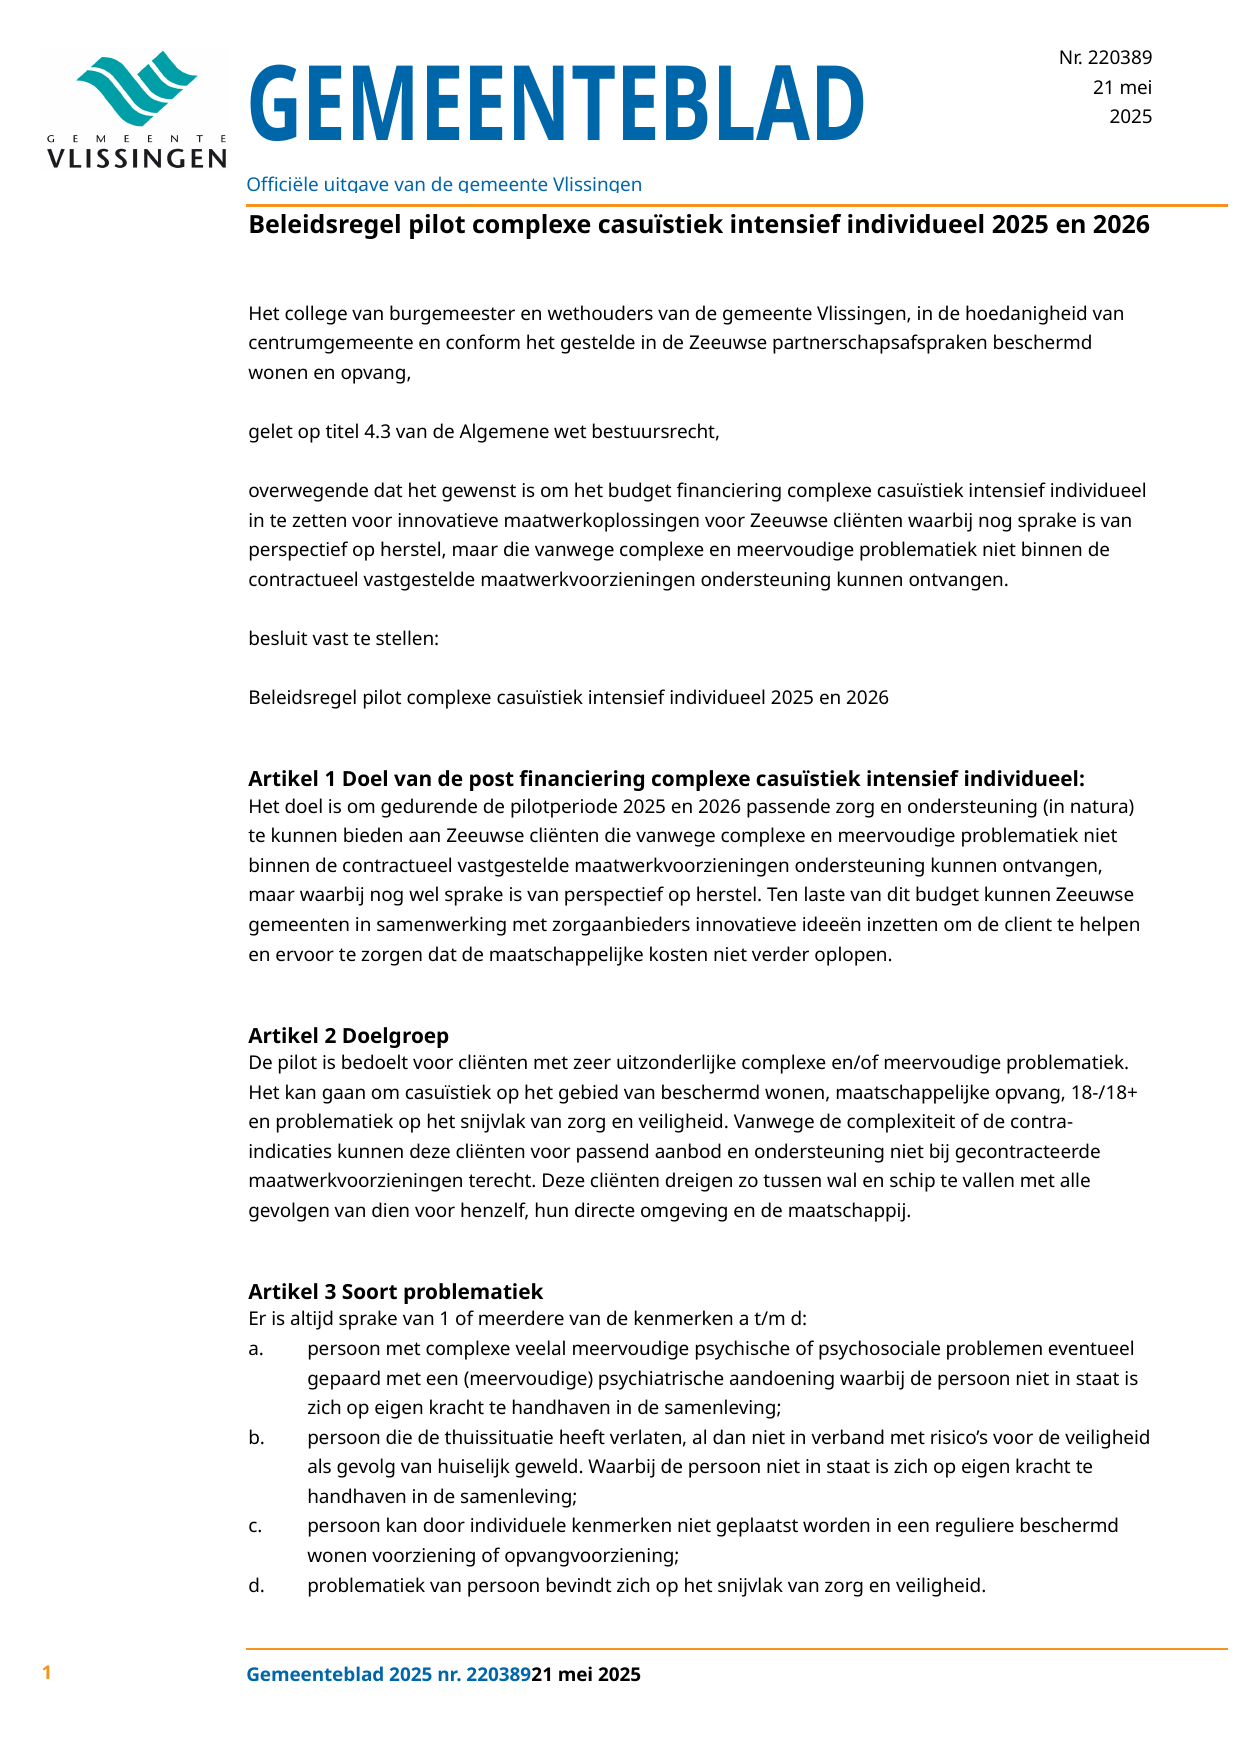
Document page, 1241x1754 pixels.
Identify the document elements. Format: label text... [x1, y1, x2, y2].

list persoon die de thuissituatie heeft verlaten, al dan niet in verband met risico’s voor de veiligheid als gevolg van huiselijk geweld. Waarbij de persoon niet in staat is zich op eigen kracht te handhaven in de samenleving; [248, 1424, 1152, 1509]
list persoon met complexe veelal meervoudige psychische of psychosociale problemen eventueel gepaard met een (meervoudige) psychiatrische aandoening waarbij de persoon niet in staat is zich op eigen kracht te handhaven in de samenleving; [248, 1335, 1152, 1420]
text De pilot is bedoelt voor cliënten met zeer uitzonderlijke complexe en/of meervoudige problematiek. Het kan gaan om casuïstiek op het gebied van beschermd wonen, maatschappelijke opvang, 18-/18+ en problematiek op het snijvlak van zorg en veiligheid. Vanwege de complexiteit of de contra-indicaties kunnen deze cliënten voor passend aanbod en ondersteuning niet bij gecontracteerde maatwerkvoorzieningen terecht. Deze cliënten dreigen zo tussen wal en schip te vallen met alle gevolgen van dien voor henzelf, hun directe omgeving en de maatschappij. [248, 1049, 1152, 1223]
text Artikel 3 Soort problematiek [248, 1277, 1152, 1306]
text Het college van burgemeester en wethouders van de gemeente Vlissingen, in de hoedanigheid van centrumgemeente en conform het gestelde in de Zeeuwse partnerschapsafspraken beschermd wonen en opvang, [248, 300, 1152, 385]
text Beleidsregel pilot complexe casuïstiek intensief individueel 2025 en 2026 [248, 207, 1152, 241]
text gelet op titel 4.3 van de Algemene wet bestuursrecht, [248, 418, 1152, 444]
text besluit vast te stellen: [248, 625, 1152, 651]
text overwegende dat het gewenst is om het budget financiering complexe casuïstiek intensief individueel in te zetten voor innovatieve maatwerkoplossingen voor Zeeuwse cliënten waarbij nog sprake is van perspectief op herstel, maar die vanwege complexe en meervoudige problematiek niet binnen de contractueel vastgestelde maatwerkvoorzieningen ondersteuning kunnen ontvangen. [248, 477, 1152, 592]
list persoon kan door individuele kenmerken niet geplaatst worden in een reguliere beschermd wonen voorziening of opvangvoorziening; [248, 1513, 1152, 1568]
picture [41, 47, 231, 172]
text Beleidsregel pilot complexe casuïstiek intensief individueel 2025 en 2026 [248, 684, 1152, 710]
list problematiek van persoon bevindt zich op het snijvlak van zorg en veiligheid. [248, 1572, 1152, 1598]
text Het doel is om gedurende de pilotperiode 2025 en 2026 passende zorg en ondersteuning (in natura) te kunnen bieden aan Zeeuwse cliënten die vanwege complexe en meervoudige problematiek niet binnen de contractueel vastgestelde maatwerkvoorzieningen ondersteuning kunnen ontvangen, maar waarbij nog wel sprake is van perspectief op herstel. Ten laste van dit budget kunnen Zeeuwse gemeenten in samenwerking met zorgaanbieders innovatieve ideeën inzetten om de client te helpen en ervoor te zorgen dat de maatschappelijke kosten niet verder oplopen. [248, 793, 1152, 967]
text Artikel 1 Doel van de post financiering complexe casuïstiek intensief individueel: [248, 764, 1152, 793]
text Artikel 2 Doelgroep [248, 1021, 1152, 1049]
text Er is altijd sprake van 1 of meerdere van de kenmerken a t/m d: [248, 1306, 1152, 1331]
